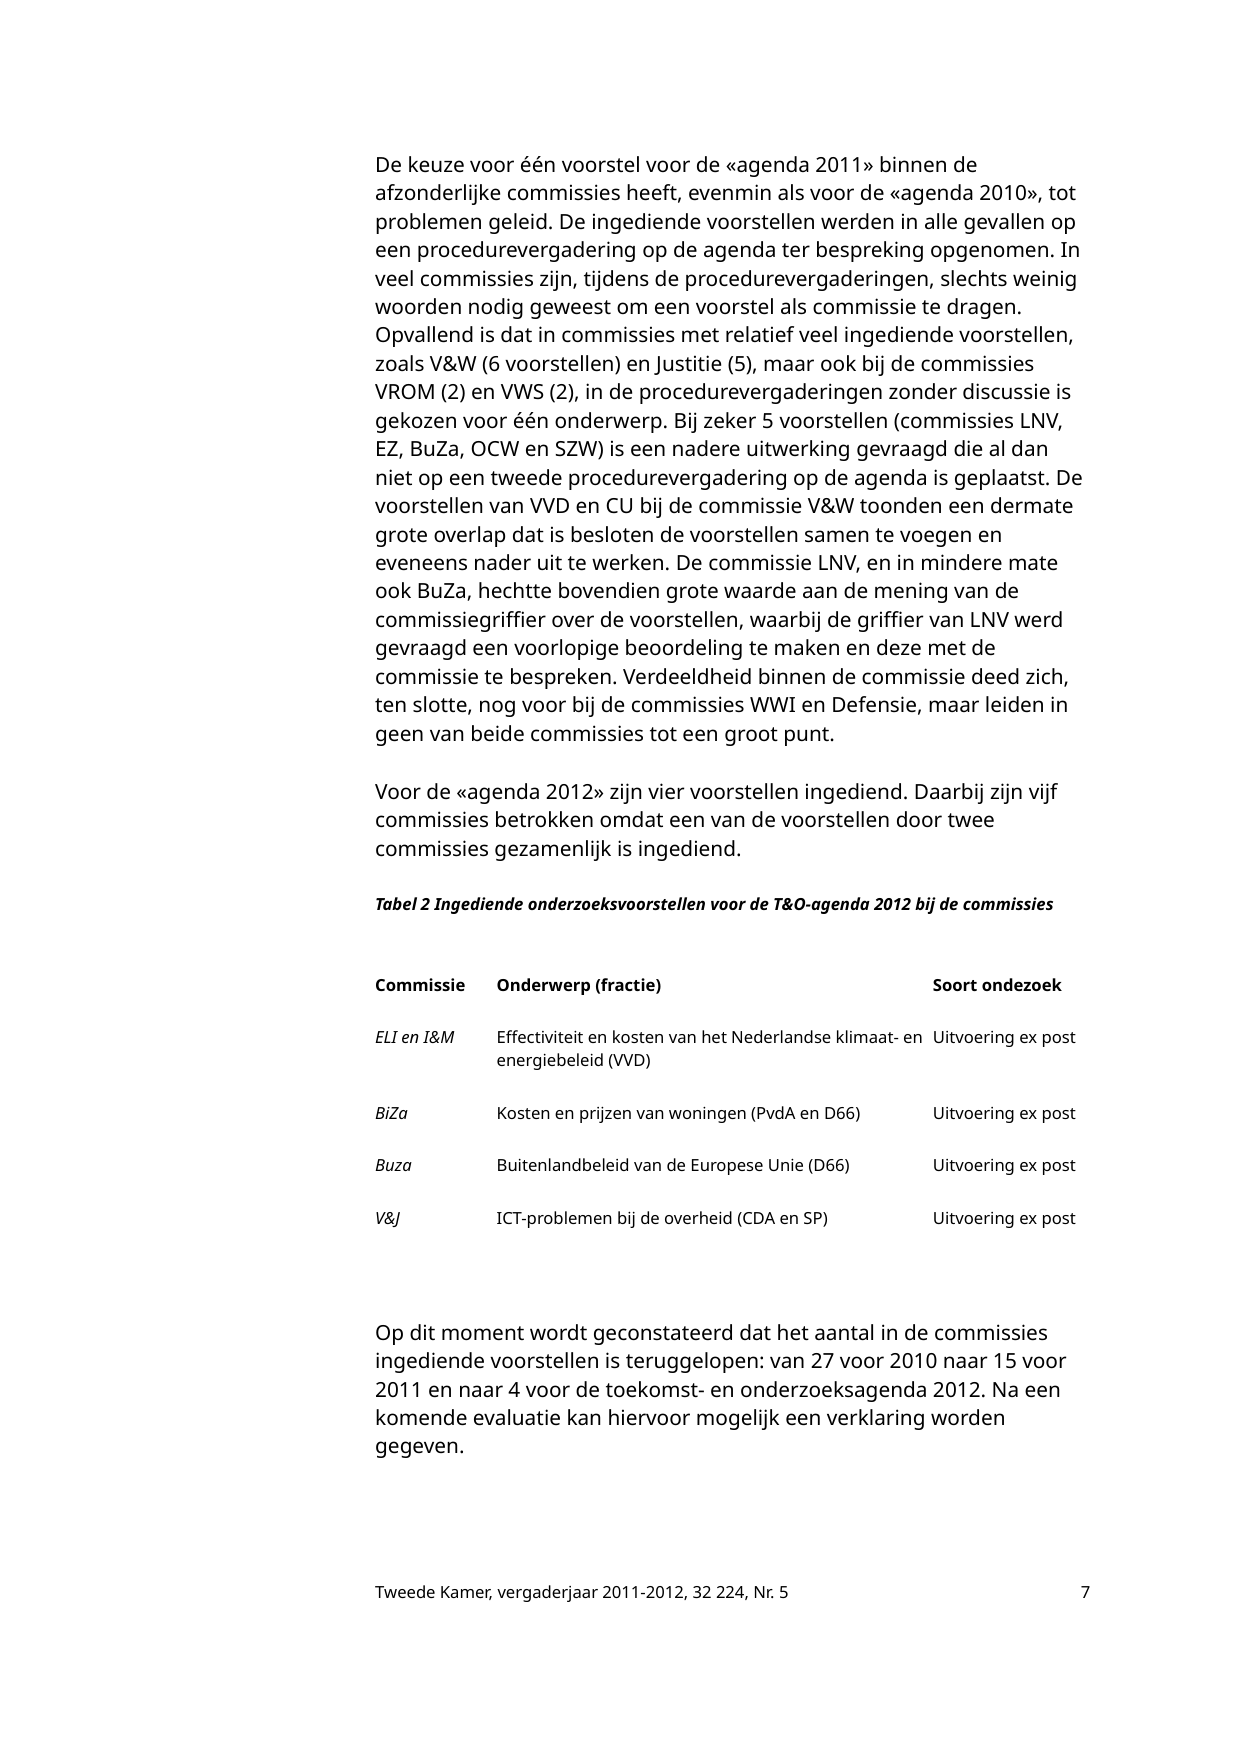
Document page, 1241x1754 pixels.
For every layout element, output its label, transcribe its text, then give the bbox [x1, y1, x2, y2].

text Tabel 2 Ingediende onderzoeksvoorstellen voor de T&O-agenda 2012 bij de commissies [375, 892, 1090, 915]
table_cell V&J [375, 1207, 496, 1259]
table_cell Uitvoering ex post [933, 1154, 1090, 1207]
table_cell Kosten en prijzen van woningen (PvdA en D66) [496, 1101, 933, 1154]
table_cell Buitenlandbeleid van de Europese Unie (D66) [496, 1154, 933, 1207]
table_header Soort ondezoek [933, 973, 1090, 1026]
table_cell Effectiviteit en kosten van het Nederlandse klimaat- en energiebeleid (VVD) [496, 1026, 933, 1101]
table_cell Uitvoering ex post [933, 1207, 1090, 1259]
table_cell ICT-problemen bij de overheid (CDA en SP) [496, 1207, 933, 1259]
text Op dit moment wordt geconstateerd dat het aantal in de commissies ingediende voorstellen is teruggelopen: van 27 voor 2010 naar 15 voor 2011 en naar 4 voor de toekomst- en onderzoeksagenda 2012. Na een komende evaluatie kan hiervoor mogelijk een verklaring worden gegeven. [375, 1318, 1090, 1460]
table_header Onderwerp (fractie) [496, 973, 933, 1026]
table_cell ELI en I&M [375, 1026, 496, 1101]
text Voor de «agenda 2012» zijn vier voorstellen ingediend. Daarbij zijn vijf commissies betrokken omdat een van de voorstellen door twee commissies gezamenlijk is ingediend. [375, 777, 1090, 862]
table_cell Buza [375, 1154, 496, 1207]
text De keuze voor één voorstel voor de «agenda 2011» binnen de afzonderlijke commissies heeft, evenmin als voor de «agenda 2010», tot problemen geleid. De ingediende voorstellen werden in alle gevallen op een procedurevergadering op de agenda ter bespreking opgenomen. In veel commissies zijn, tijdens de procedurevergaderingen, slechts weinig woorden nodig geweest om een voorstel als commissie te dragen. Opvallend is dat in commissies met relatief veel ingediende voorstellen, zoals V&W (6 voorstellen) en Justitie (5), maar ook bij de commissies VROM (2) en VWS (2), in de procedurevergaderingen zonder discussie is gekozen voor één onderwerp. Bij zeker 5 voorstellen (commissies LNV, EZ, BuZa, OCW en SZW) is een nadere uitwerking gevraagd die al dan niet op een tweede procedurevergadering op de agenda is geplaatst. De voorstellen van VVD en CU bij de commissie V&W toonden een dermate grote overlap dat is besloten de voorstellen samen te voegen en eveneens nader uit te werken. De commissie LNV, en in mindere mate ook BuZa, hechtte bovendien grote waarde aan de mening van de commissiegriffier over de voorstellen, waarbij de griffier van LNV werd gevraagd een voorlopige beoordeling te maken en deze met de commissie te bespreken. Verdeeldheid binnen de commissie deed zich, ten slotte, nog voor bij de commissies WWI en Defensie, maar leiden in geen van beide commissies tot een groot punt. [375, 150, 1090, 747]
table_cell Uitvoering ex post [933, 1026, 1090, 1101]
table_cell BiZa [375, 1101, 496, 1154]
table_cell Uitvoering ex post [933, 1101, 1090, 1154]
table_header Commissie [375, 973, 496, 1026]
